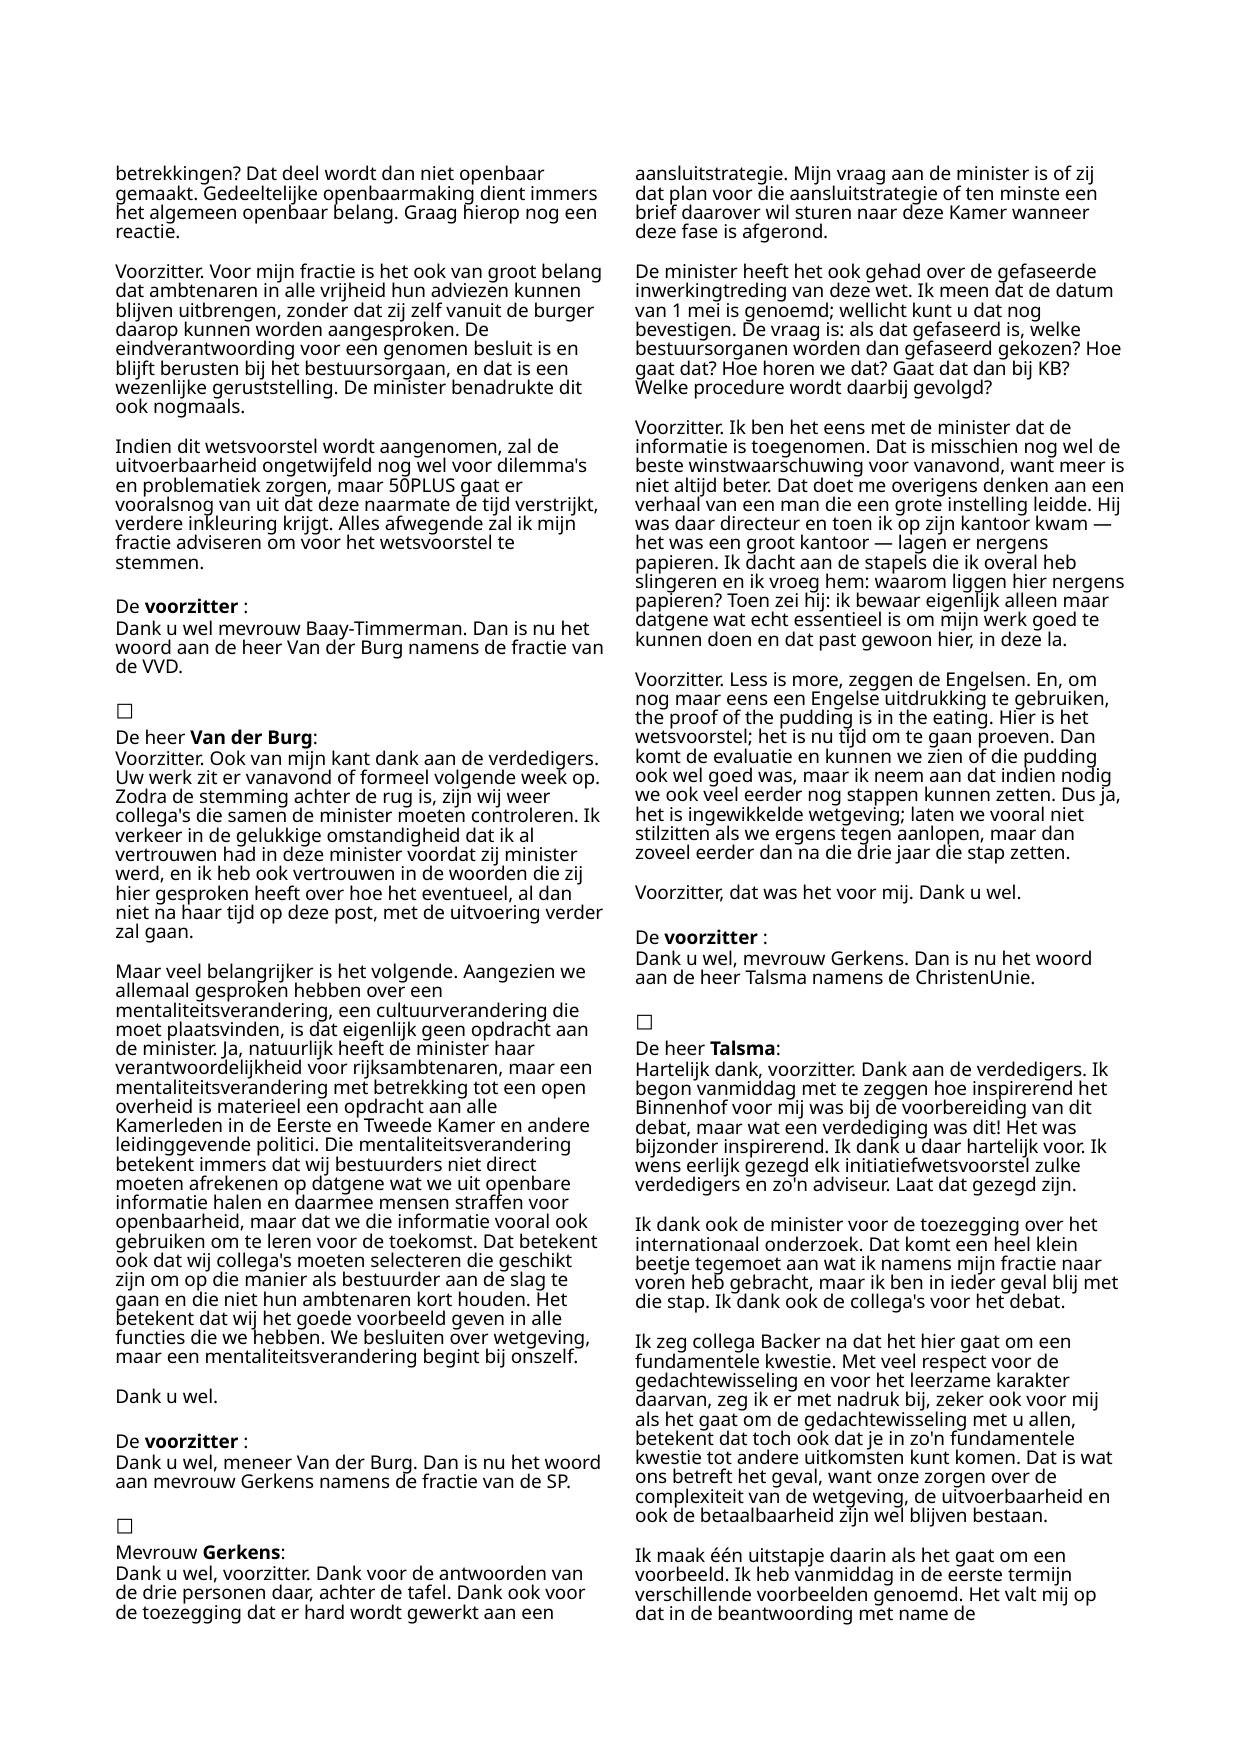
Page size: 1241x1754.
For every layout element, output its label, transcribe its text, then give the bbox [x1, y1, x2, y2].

text De heer Talsma: [635, 1035, 1125, 1061]
text Ik maak één uitstapje daarin als het gaat om een voorbeeld. Ik heb vanmiddag in de eerste termijn verschillende voorbeelden genoemd. Het valt mij op dat in de beantwoording met name de [635, 1547, 1125, 1624]
text betrekkingen? Dat deel wordt dan niet openbaar gemaakt. Gedeeltelijke openbaarmaking dient immers het algemeen openbaar belang. Graag hierop nog een reactie. [115, 165, 605, 242]
text Mevrouw Gerkens: [115, 1539, 605, 1565]
text De voorzitter : [635, 924, 1125, 950]
text Voorzitter. Less is more, zeggen de Engelsen. En, om nog maar eens een Engelse uitdrukking te gebruiken, the proof of the pudding is in the eating. Hier is het wetsvoorstel; het is nu tijd om te gaan proeven. Dan komt de evaluatie en kunnen we zien of die pudding ook wel goed was, maar ik neem aan dat indien nodig we ook veel eerder nog stappen kunnen zetten. Dus ja, het is ingewikkelde wetgeving; laten we vooral niet stilzitten als we ergens tegen aanlopen, maar dan zoveel eerder dan na die drie jaar die stap zetten. [635, 671, 1125, 863]
text De minister heeft het ook gehad over de gefaseerde inwerkingtreding van deze wet. Ik meen dat de datum van 1 mei is genoemd; wellicht kunt u dat nog bevestigen. De vraag is: als dat gefaseerd is, welke bestuursorganen worden dan gefaseerd gekozen? Hoe gaat dat? Hoe horen we dat? Gaat dat dan bij KB? Welke procedure wordt daarbij gevolgd? [635, 263, 1125, 398]
text aansluitstrategie. Mijn vraag aan de minister is of zij dat plan voor die aansluitstrategie of ten minste een brief daarover wil sturen naar deze Kamer wanneer deze fase is afgerond. [635, 165, 1125, 242]
text Voorzitter. Voor mijn fractie is het ook van groot belang dat ambtenaren in alle vrijheid hun adviezen kunnen blijven uitbrengen, zonder dat zij zelf vanuit de burger daarop kunnen worden aangesproken. De eindverantwoording voor een genomen besluit is en blijft berusten bij het bestuursorgaan, en dat is een wezenlijke geruststelling. De minister benadrukte dit ook nogmaals. [115, 263, 605, 417]
text Indien dit wetsvoorstel wordt aangenomen, zal de uitvoerbaarheid ongetwijfeld nog wel voor dilemma's en problematiek zorgen, maar 50PLUS gaat er vooralsnog van uit dat deze naarmate de tijd verstrijkt, verdere inkleuring krijgt. Alles afwegende zal ik mijn fractie adviseren om voor het wetsvoorstel te stemmen. [115, 438, 605, 573]
text Voorzitter. Ik ben het eens met de minister dat de informatie is toegenomen. Dat is misschien nog wel de beste winstwaarschuwing voor vanavond, want meer is niet altijd beter. Dat doet me overigens denken aan een verhaal van een man die een grote instelling leidde. Hij was daar directeur en toen ik op zijn kantoor kwam — het was een groot kantoor — lagen er nergens papieren. Ik dacht aan de stapels die ik overal heb slingeren en ik vroeg hem: waarom liggen hier nergens papieren? Toen zei hij: ik bewaar eigenlijk alleen maar datgene wat echt essentieel is om mijn werk goed te kunnen doen en dat past gewoon hier, in deze la. [635, 419, 1125, 650]
text Voorzitter. Ook van mijn kant dank aan de verdedigers. Uw werk zit er vanavond of formeel volgende week op. Zodra de stemming achter de rug is, zijn wij weer collega's die samen de minister moeten controleren. Ik verkeer in de gelukkige omstandigheid dat ik al vertrouwen had in deze minister voordat zij minister werd, en ik heb ook vertrouwen in de woorden die zij hier gesproken heeft over hoe het eventueel, al dan niet na haar tijd op deze post, met de uitvoering verder zal gaan. [115, 749, 605, 942]
text Dank u wel. [115, 1388, 605, 1408]
text De voorzitter : [115, 1428, 605, 1454]
text Hartelijk dank, voorzitter. Dank aan de verdedigers. Ik begon vanmiddag met te zeggen hoe inspirerend het Binnenhof voor mij was bij de voorbereiding van dit debat, maar wat een verdediging was dit! Het was bijzonder inspirerend. Ik dank u daar hartelijk voor. Ik wens eerlijk gezegd elk initiatiefwetsvoorstel zulke verdedigers en zo'n adviseur. Laat dat gezegd zijn. [635, 1061, 1125, 1196]
text Ik zeg collega Backer na dat het hier gaat om een fundamentele kwestie. Met veel respect voor de gedachtewisseling en voor het leerzame karakter daarvan, zeg ik er met nadruk bij, zeker ook voor mij als het gaat om de gedachtewisseling met u allen, betekent dat toch ook dat je in zo'n fundamentele kwestie tot andere uitkomsten kunt komen. Dat is wat ons betreft het geval, want onze zorgen over de complexiteit van de wetgeving, de uitvoerbaarheid en ook de betaalbaarheid zijn wel blijven bestaan. [635, 1333, 1125, 1526]
text Dank u wel, meneer Van der Burg. Dan is nu het woord aan mevrouw Gerkens namens de fractie van de SP. [115, 1454, 605, 1493]
text De voorzitter : [115, 594, 605, 619]
text Maar veel belangrijker is het volgende. Aangezien we allemaal gesproken hebben over een mentaliteitsverandering, een cultuurverandering die moet plaatsvinden, is dat eigenlijk geen opdracht aan de minister. Ja, natuurlijk heeft de minister haar verantwoordelijkheid voor rijksambtenaren, maar een mentaliteitsverandering met betrekking tot een open overheid is materieel een opdracht aan alle Kamerleden in de Eerste en Tweede Kamer en andere leidinggevende politici. Die mentaliteitsverandering betekent immers dat wij bestuurders niet direct moeten afrekenen op datgene wat we uit openbare informatie halen en daarmee mensen straffen voor openbaarheid, maar dat we die informatie vooral ook gebruiken om te leren voor de toekomst. Dat betekent ook dat wij collega's moeten selecteren die geschikt zijn om op die manier als bestuurder aan de slag te gaan en die niet hun ambtenaren kort houden. Het betekent dat wij het goede voorbeeld geven in alle functies die we hebben. We besluiten over wetgeving, maar een mentaliteitsverandering begint bij onszelf. [115, 963, 605, 1368]
text De heer Van der Burg: [115, 724, 605, 749]
text Dank u wel, voorzitter. Dank voor de antwoorden van de drie personen daar, achter de tafel. Dank ook voor de toezegging dat er hard wordt gewerkt aan een [115, 1565, 605, 1623]
text ⬜ [115, 1514, 605, 1539]
text Dank u wel mevrouw Baay-Timmerman. Dan is nu het woord aan de heer Van der Burg namens de fractie van de VVD. [115, 619, 605, 677]
text Ik dank ook de minister voor de toezegging over het internationaal onderzoek. Dat komt een heel klein beetje tegemoet aan wat ik namens mijn fractie naar voren heb gebracht, maar ik ben in ieder geval blij met die stap. Ik dank ook de collega's voor het debat. [635, 1216, 1125, 1313]
text ⬜ [115, 698, 605, 724]
text ⬜ [635, 1009, 1125, 1035]
text Dank u wel, mevrouw Gerkens. Dan is nu het woord aan de heer Talsma namens de ChristenUnie. [635, 950, 1125, 988]
text Voorzitter, dat was het voor mij. Dank u wel. [635, 884, 1125, 903]
